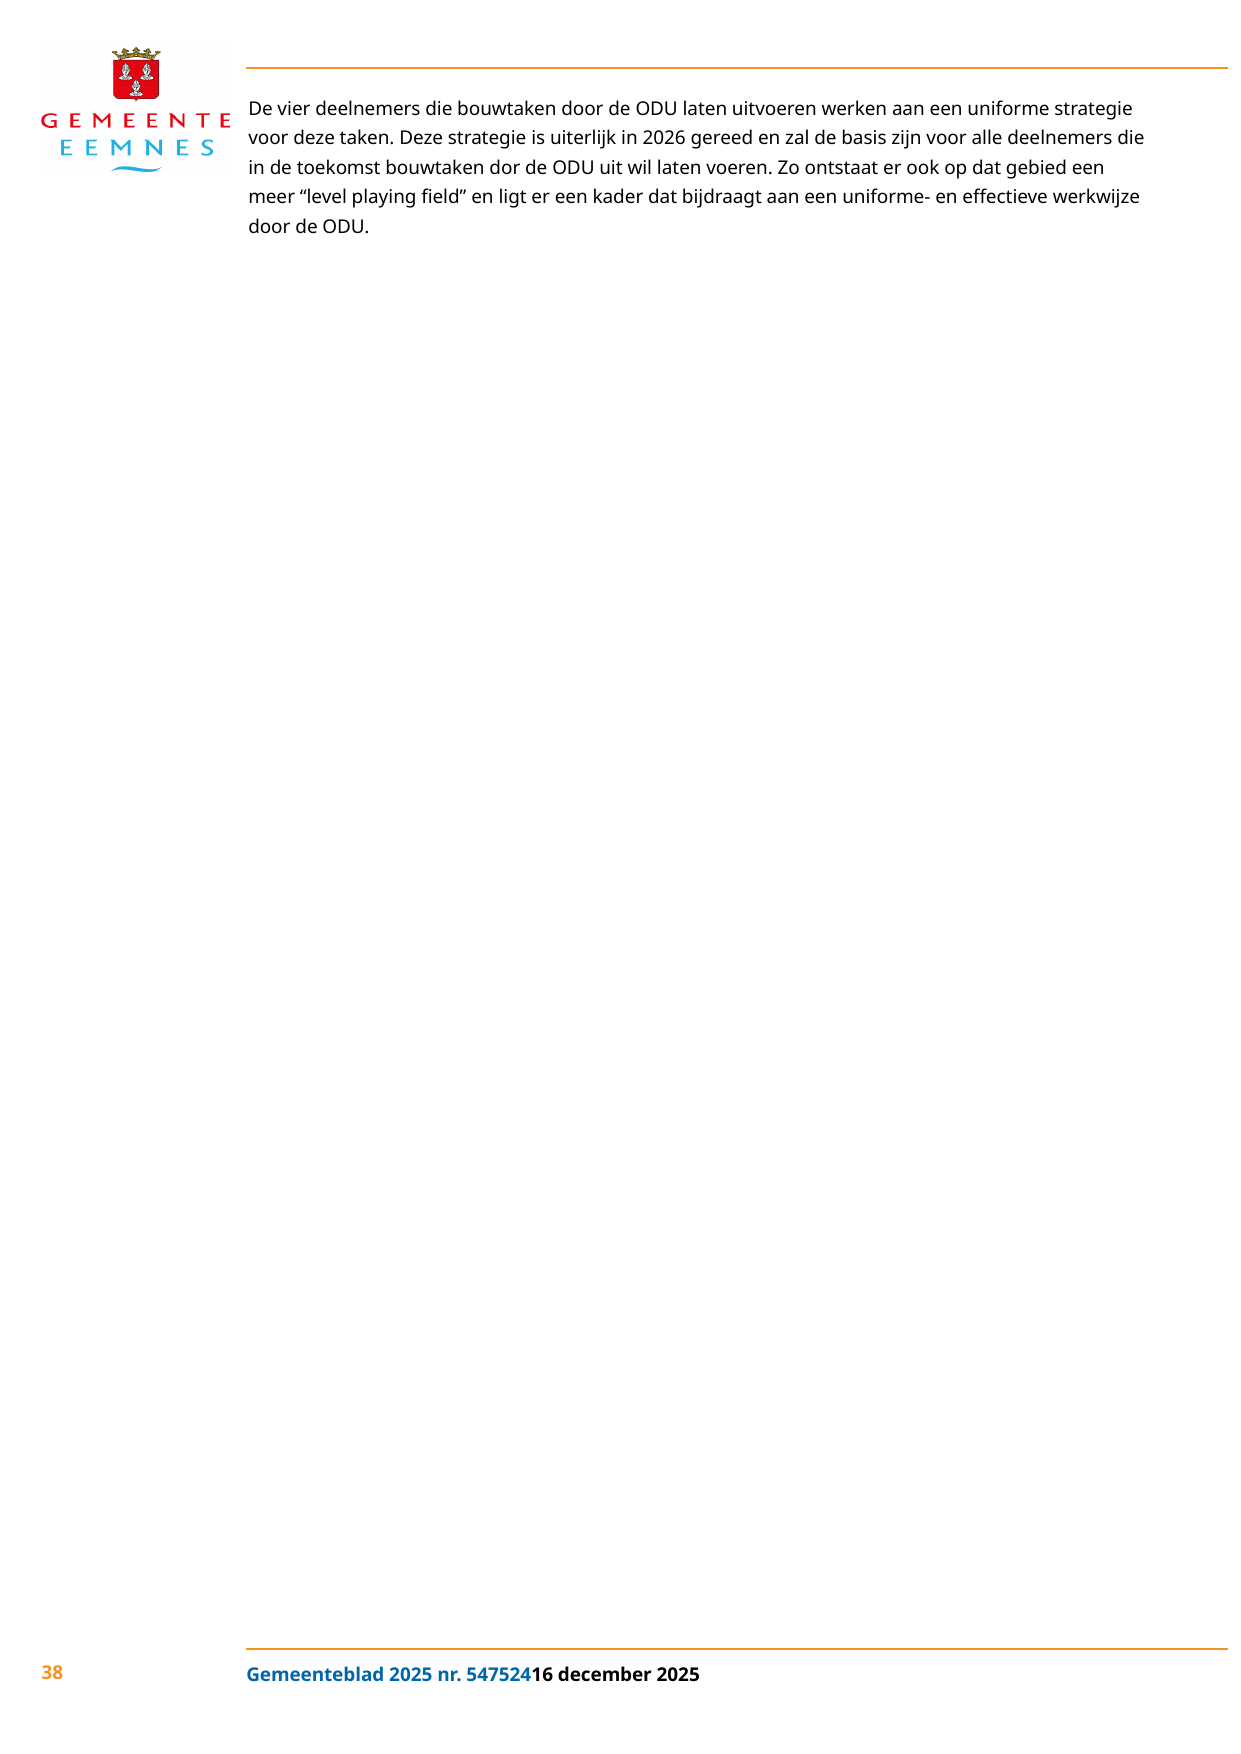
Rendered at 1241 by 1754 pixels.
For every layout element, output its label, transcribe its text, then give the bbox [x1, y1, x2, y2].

text De vier deelnemers die bouwtaken door de ODU laten uitvoeren werken aan een uniforme strategie voor deze taken. Deze strategie is uiterlijk in 2026 gereed en zal de basis zijn voor alle deelnemers die in de toekomst bouwtaken dor de ODU uit wil laten voeren. Zo ontstaat er ook op dat gebied een meer “level playing field” en ligt er een kader dat bijdraagt aan een uniforme- en effectieve werkwijze door de ODU. [248, 95, 1152, 239]
picture [41, 47, 231, 172]
